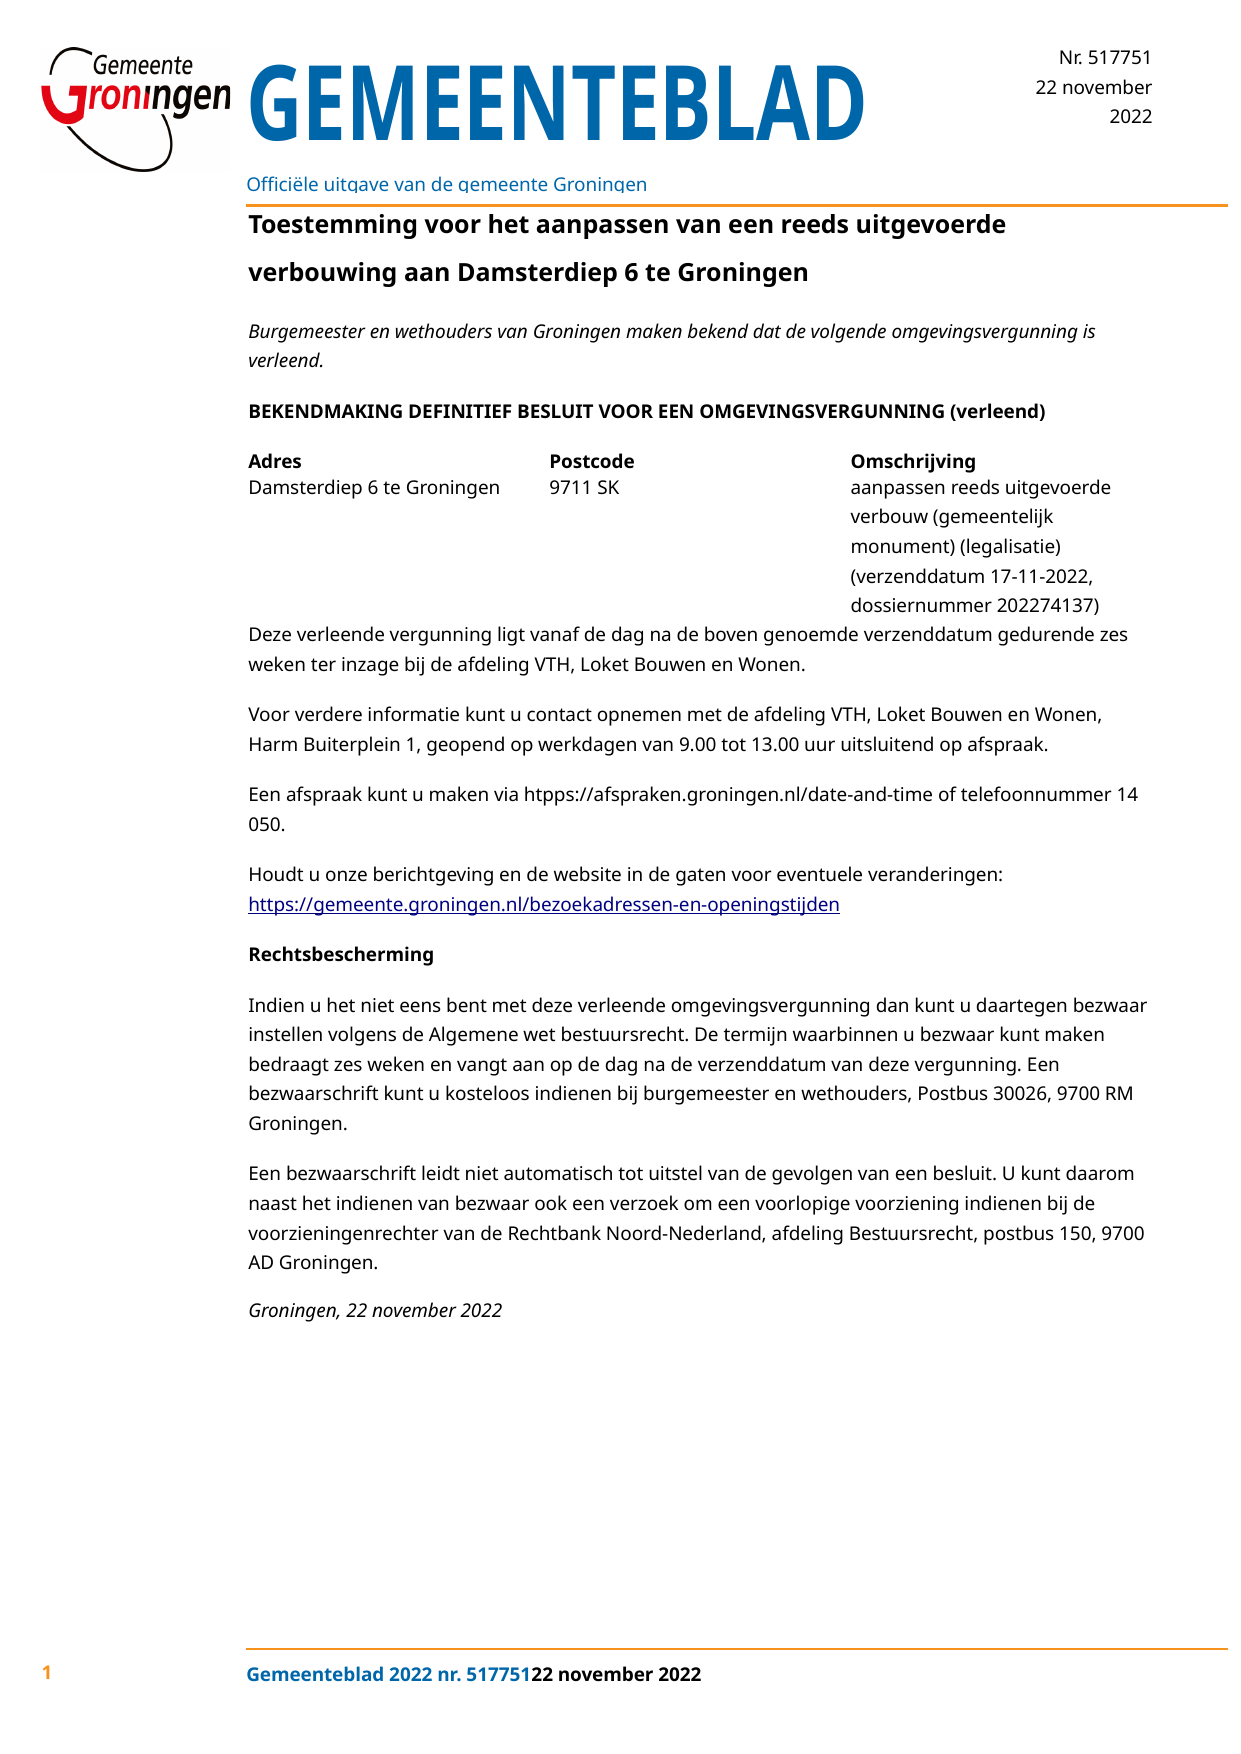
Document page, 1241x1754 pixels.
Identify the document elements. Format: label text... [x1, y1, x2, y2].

table_header Postcode [549, 449, 850, 474]
table_header Omschrijving [850, 449, 1152, 474]
text Indien u het niet eens bent met deze verleende omgevingsvergunning dan kunt u daartegen bezwaar instellen volgens de Algemene wet bestuursrecht. De termijn waarbinnen u bezwaar kunt maken bedraagt zes weken en vangt aan op de dag na de verzenddatum van deze vergunning. Een bezwaarschrift kunt u kosteloos indienen bij burgemeester en wethouders, Postbus 30026, 9700 RM Groningen. [248, 992, 1152, 1136]
text Voor verdere informatie kunt u contact opnemen met de afdeling VTH, Loket Bouwen en Wonen, Harm Buiterplein 1, geopend op werkdagen van 9.00 tot 13.00 uur uitsluitend op afspraak. [248, 701, 1152, 757]
text Een bezwaarschrift leidt niet automatisch tot uitstel van de gevolgen van een besluit. U kunt daarom naast het indienen van bezwaar ook een verzoek om een voorlopige voorziening indienen bij de voorzieningenrechter van de Rechtbank Noord-Nederland, afdeling Bestuursrecht, postbus 150, 9700 AD Groningen. [248, 1161, 1152, 1275]
table_cell Damsterdiep 6 te Groningen [248, 474, 549, 618]
text Deze verleende vergunning ligt vanaf de dag na de boven genoemde verzenddatum gedurende zes weken ter inzage bij de afdeling VTH, Loket Bouwen en Wonen. [248, 621, 1152, 677]
table_header Adres [248, 449, 549, 474]
text Burgemeester en wethouders van Groningen maken bekend dat de volgende omgevingsvergunning is verleend. [248, 318, 1152, 373]
text Een afspraak kunt u maken via htpps://afspraken.groningen.nl/date-and-time of telefoonnummer 14 050. [248, 781, 1152, 837]
text Rechtsbescherming [248, 941, 1152, 967]
text Toestemming voor het aanpassen van een reeds uitgevoerde verbouwing aan Damsterdiep 6 te Groningen [248, 207, 1152, 288]
table_cell aanpassen reeds uitgevoerde verbouw (gemeentelijk monument) (legalisatie) (verzenddatum 17-11-2022, dossiernummer 202274137) [850, 474, 1152, 618]
text BEKENDMAKING DEFINITIEF BESLUIT VOOR EEN OMGEVINGSVERGUNNING (verleend) [248, 398, 1152, 424]
table_cell 9711 SK [549, 474, 850, 618]
picture [41, 47, 231, 172]
text Houdt u onze berichtgeving en de website in de gaten voor eventuele veranderingen: https://gemeente.groningen.nl/bezoekadressen-en-openingstijden [248, 861, 1152, 917]
text Groningen, 22 november 2022 [248, 1297, 1152, 1323]
